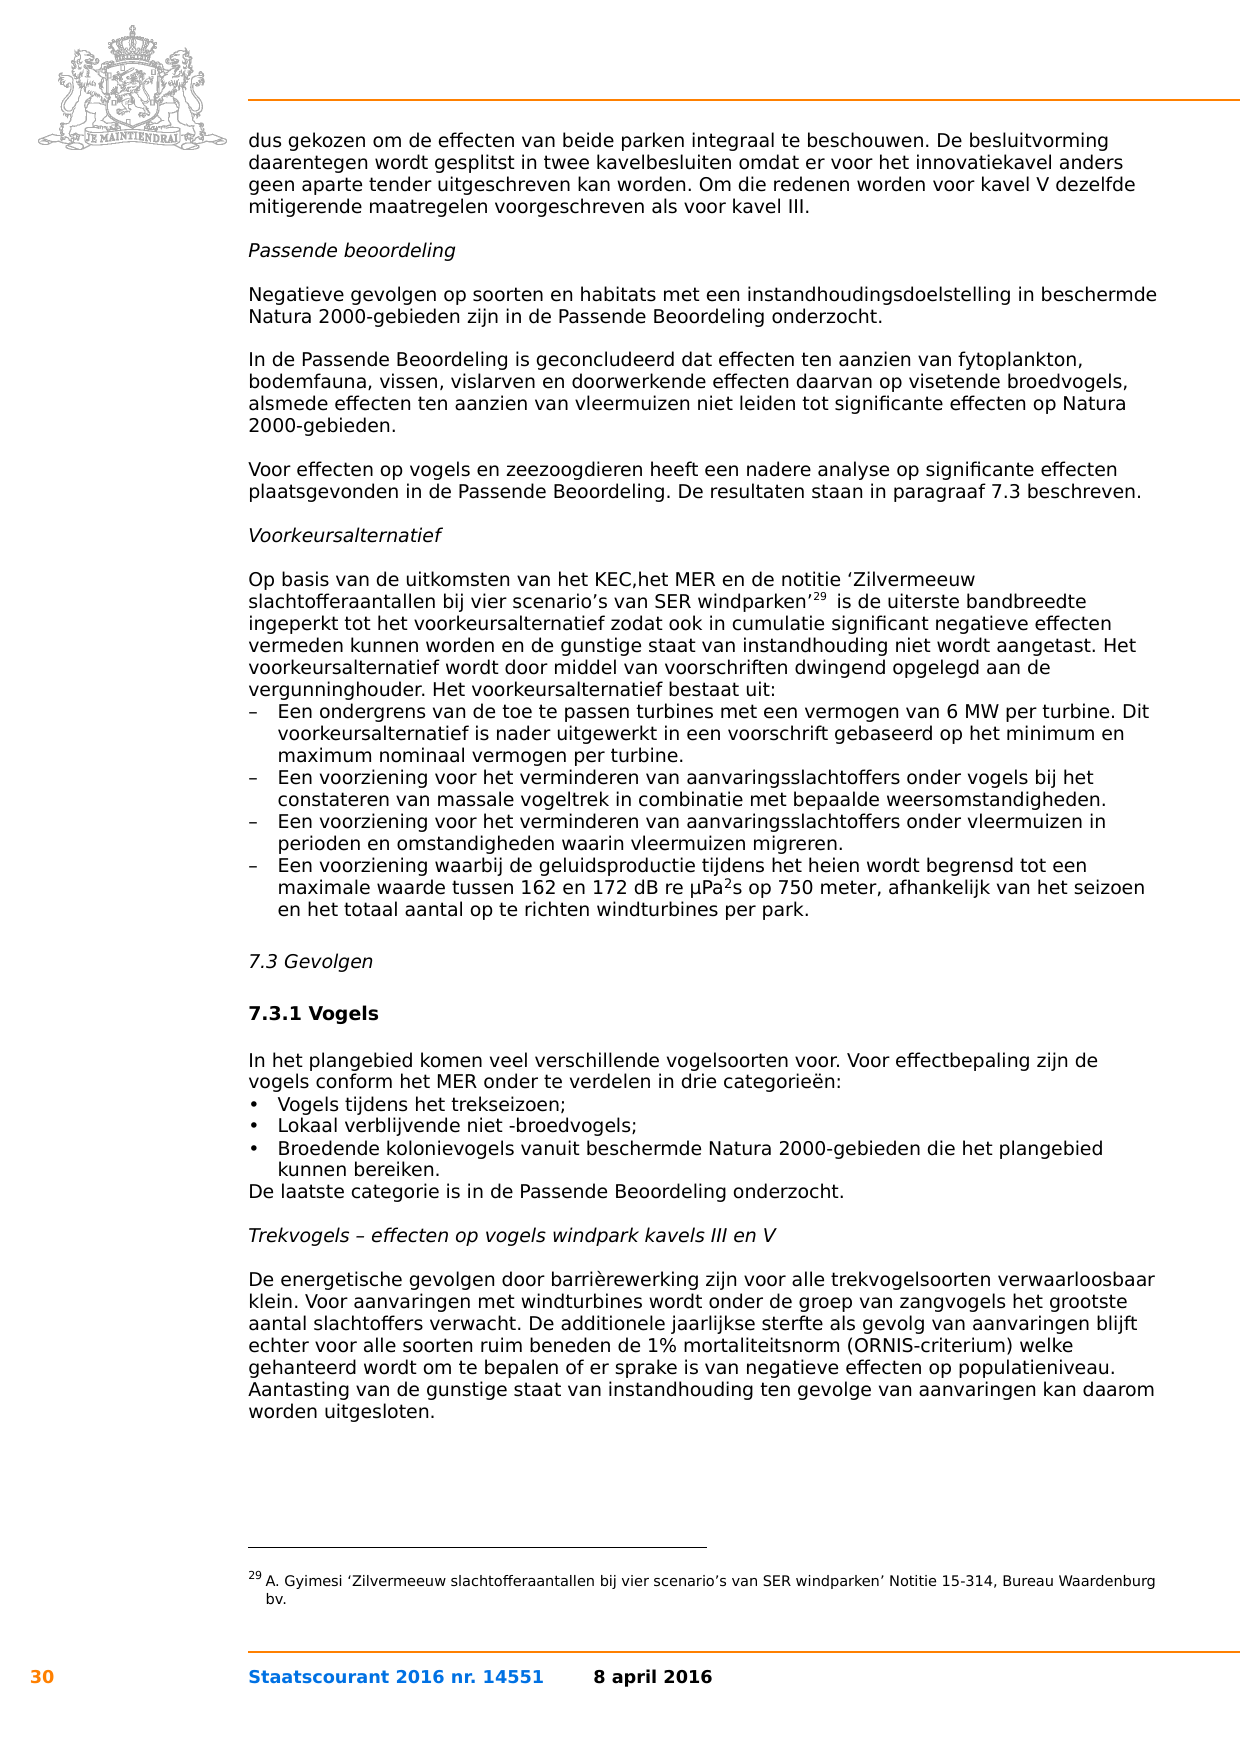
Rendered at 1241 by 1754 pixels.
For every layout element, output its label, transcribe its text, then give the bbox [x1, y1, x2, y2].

subtitle 7.3.1 Vogels [248, 1002, 1163, 1024]
text De energetische gevolgen door barrièrewerking zijn voor alle trekvogelsoorten verwaarloosbaar klein. Voor aanvaringen met windturbines wordt onder de groep van zangvogels het grootste aantal slachtoffers verwacht. De additionele jaarlijkse sterfte als gevolg van aanvaringen blijft echter voor alle soorten ruim beneden de 1% mortaliteitsnorm (ORNIS-criterium) welke gehanteerd wordt om te bepalen of er sprake is van negatieve effecten op populatieniveau. Aantasting van de gunstige staat van instandhouding ten gevolge van aanvaringen kan daarom worden uitgesloten. [248, 1269, 1163, 1423]
subtitle 7.3 Gevolgen [248, 951, 1163, 972]
subtitle Voorkeursalternatief [248, 525, 1163, 547]
text dus gekozen om de effecten van beide parken integraal te beschouwen. De besluitvorming daarentegen wordt gesplitst in twee kavelbesluiten omdat er voor het innovatiekavel anders geen aparte tender uitgeschreven kan worden. Om die redenen worden voor kavel V dezelfde mitigerende maatregelen voorgeschreven als voor kavel III. [248, 130, 1163, 218]
subtitle Passende beoordeling [248, 240, 1163, 262]
text • Vogels tijdens het trekseizoen; [248, 1093, 1163, 1115]
text • Broedende kolonievogels vanuit beschermde Natura 2000-gebieden die het plangebied kunnen bereiken. [248, 1137, 1163, 1181]
text In het plangebied komen veel verschillende vogelsoorten voor. Voor effectbepaling zijn de vogels conform het MER onder te verdelen in drie categorieën: [248, 1049, 1163, 1093]
text – Een voorziening voor het verminderen van aanvaringsslachtoffers onder vleermuizen in perioden en omstandigheden waarin vleermuizen migreren. [248, 811, 1163, 854]
text – Een voorziening voor het verminderen van aanvaringsslachtoffers onder vogels bij het constateren van massale vogeltrek in combinatie met bepaalde weersomstandigheden. [248, 767, 1163, 811]
text – Een ondergrens van de toe te passen turbines met een vermogen van 6 MW per turbine. Dit voorkeursalternatief is nader uitgewerkt in een voorschrift gebaseerd op het minimum en maximum nominaal vermogen per turbine. [248, 701, 1163, 767]
subtitle Trekvogels – effecten op vogels windpark kavels III en V [248, 1225, 1163, 1247]
text A. Gyimesi ‘Zilvermeeuw slachtofferaantallen bij vier scenario’s van SER windparken’ Notitie 15-314, Bureau Waardenburg bv. [248, 1569, 1163, 1608]
text In de Passende Beoordeling is geconcludeerd dat effecten ten aanzien van fytoplankton, bodemfauna, vissen, vislarven en doorwerkende effecten daarvan op visetende broedvogels, alsmede effecten ten aanzien van vleermuizen niet leiden tot significante effecten op Natura 2000-gebieden. [248, 349, 1163, 437]
text • Lokaal verblijvende niet -broedvogels; [248, 1115, 1163, 1137]
text – Een voorziening waarbij de geluidsproductie tijdens het heien wordt begrensd tot een maximale waarde tussen 162 en 172 dB re µPa2s op 750 meter, afhankelijk van het seizoen en het totaal aantal op te richten windturbines per park. [248, 854, 1163, 921]
text De laatste categorie is in de Passende Beoordeling onderzocht. [248, 1181, 1163, 1203]
text Op basis van de uitkomsten van het KEC,het MER en de notitie ‘Zilvermeeuw slachtofferaantallen bij vier scenario’s van SER windparken’ is de uiterste bandbreedte ingeperkt tot het voorkeursalternatief zodat ook in cumulatie significant negatieve effecten vermeden kunnen worden en de gunstige staat van instandhouding niet wordt aangetast. Het voorkeursalternatief wordt door middel van voorschriften dwingend opgelegd aan de vergunninghouder. Het voorkeursalternatief bestaat uit: [248, 569, 1163, 701]
text Negatieve gevolgen op soorten en habitats met een instandhoudingsdoelstelling in beschermde Natura 2000-gebieden zijn in de Passende Beoordeling onderzocht. [248, 283, 1163, 327]
picture [38, 25, 227, 150]
text Voor effecten op vogels en zeezoogdieren heeft een nadere analyse op significante effecten plaatsgevonden in de Passende Beoordeling. De resultaten staan in paragraaf 7.3 beschreven. [248, 459, 1163, 503]
